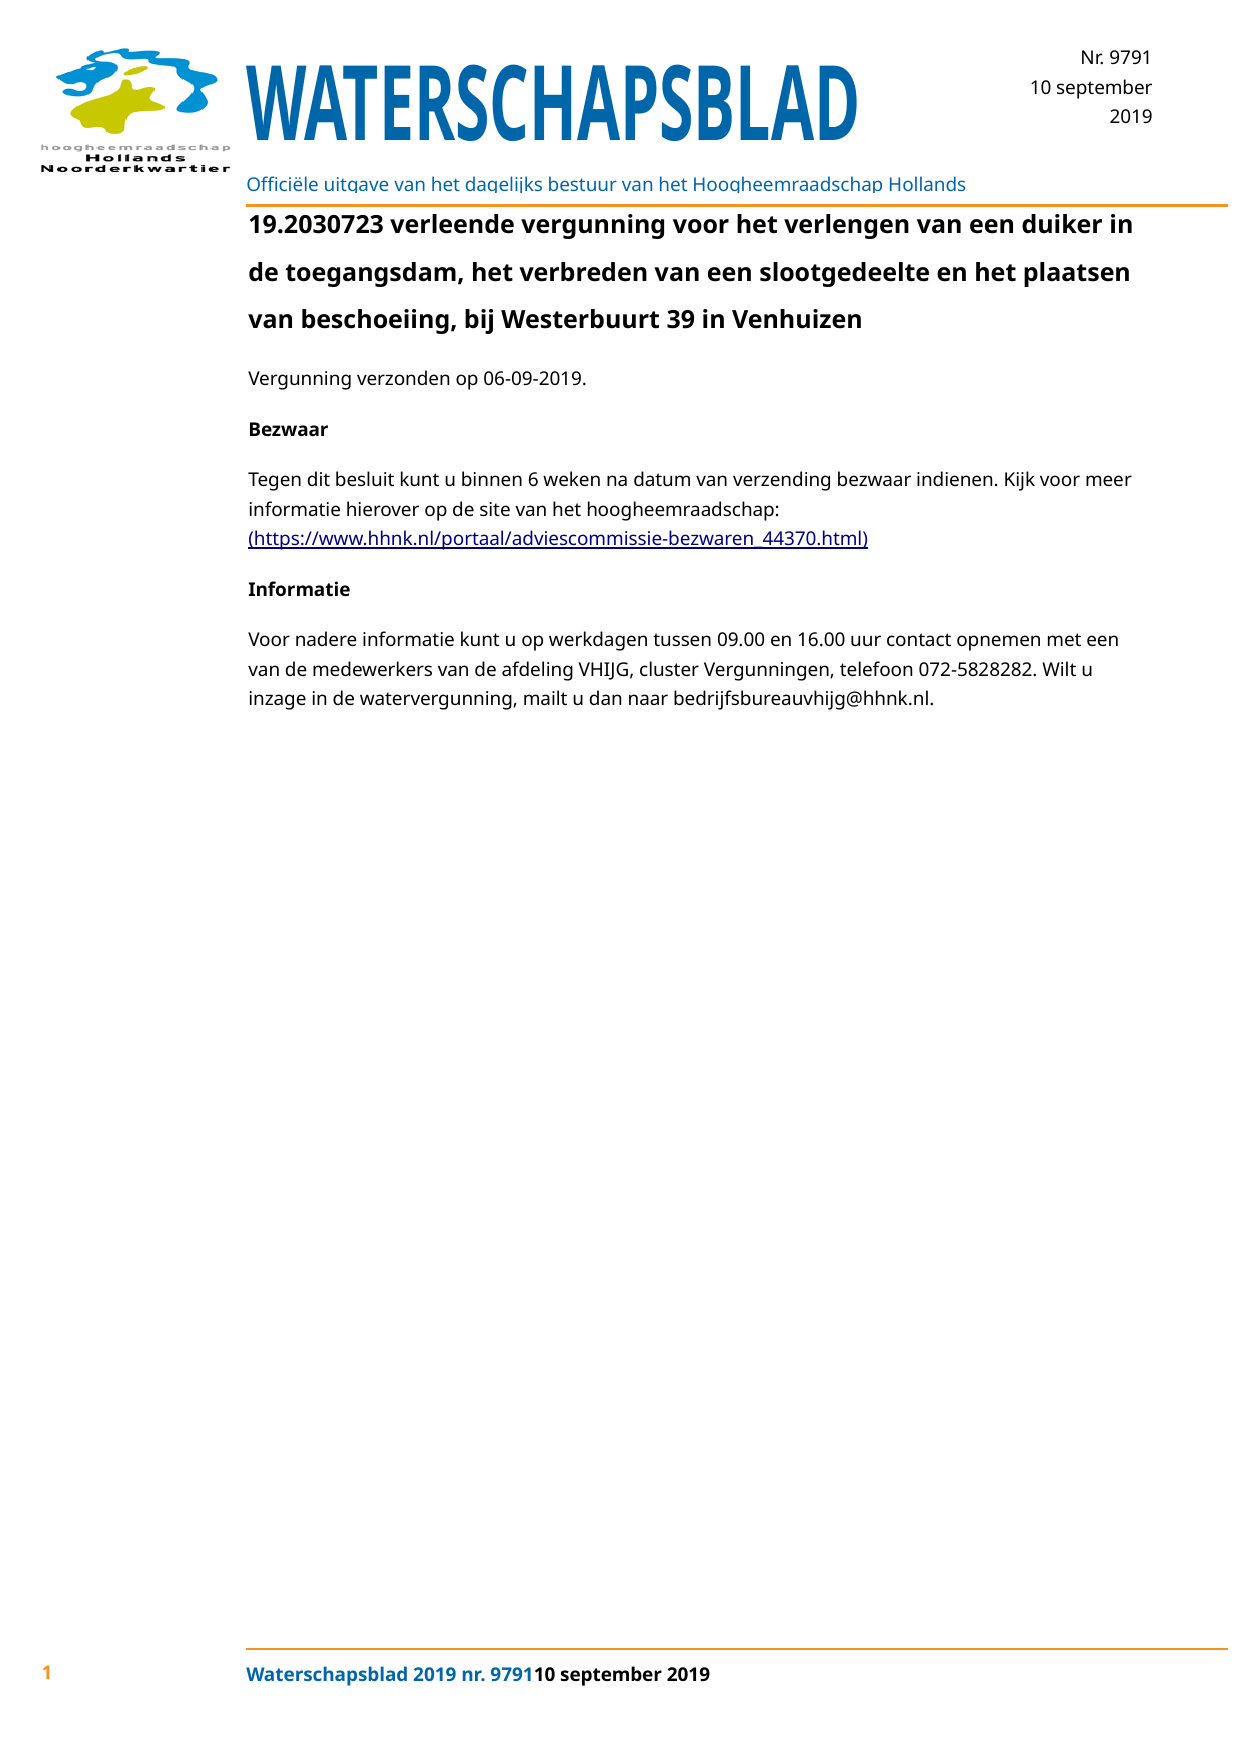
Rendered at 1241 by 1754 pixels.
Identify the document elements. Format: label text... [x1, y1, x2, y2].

picture [41, 47, 231, 172]
text Bezwaar [248, 416, 1152, 442]
text Tegen dit besluit kunt u binnen 6 weken na datum van verzending bezwaar indienen. Kijk voor meer informatie hierover op de site van het hoogheemraadschap: (https://www.hhnk.nl/portaal/adviescommissie-bezwaren_44370.html) [248, 466, 1152, 551]
text 19.2030723 verleende vergunning voor het verlengen van een duiker in de toegangsdam, het verbreden van een slootgedeelte en het plaatsen van beschoeiing, bij Westerbuurt 39 in Venhuizen [248, 207, 1152, 336]
text Informatie [248, 576, 1152, 602]
text Vergunning verzonden op 06-09-2019. [248, 366, 1152, 391]
text Voor nadere informatie kunt u op werkdagen tussen 09.00 en 16.00 uur contact opnemen met een van de medewerkers van de afdeling VHIJG, cluster Vergunningen, telefoon 072-5828282. Wilt u inzage in de watervergunning, mailt u dan naar bedrijfsbureauvhijg@hhnk.nl. [248, 626, 1152, 711]
